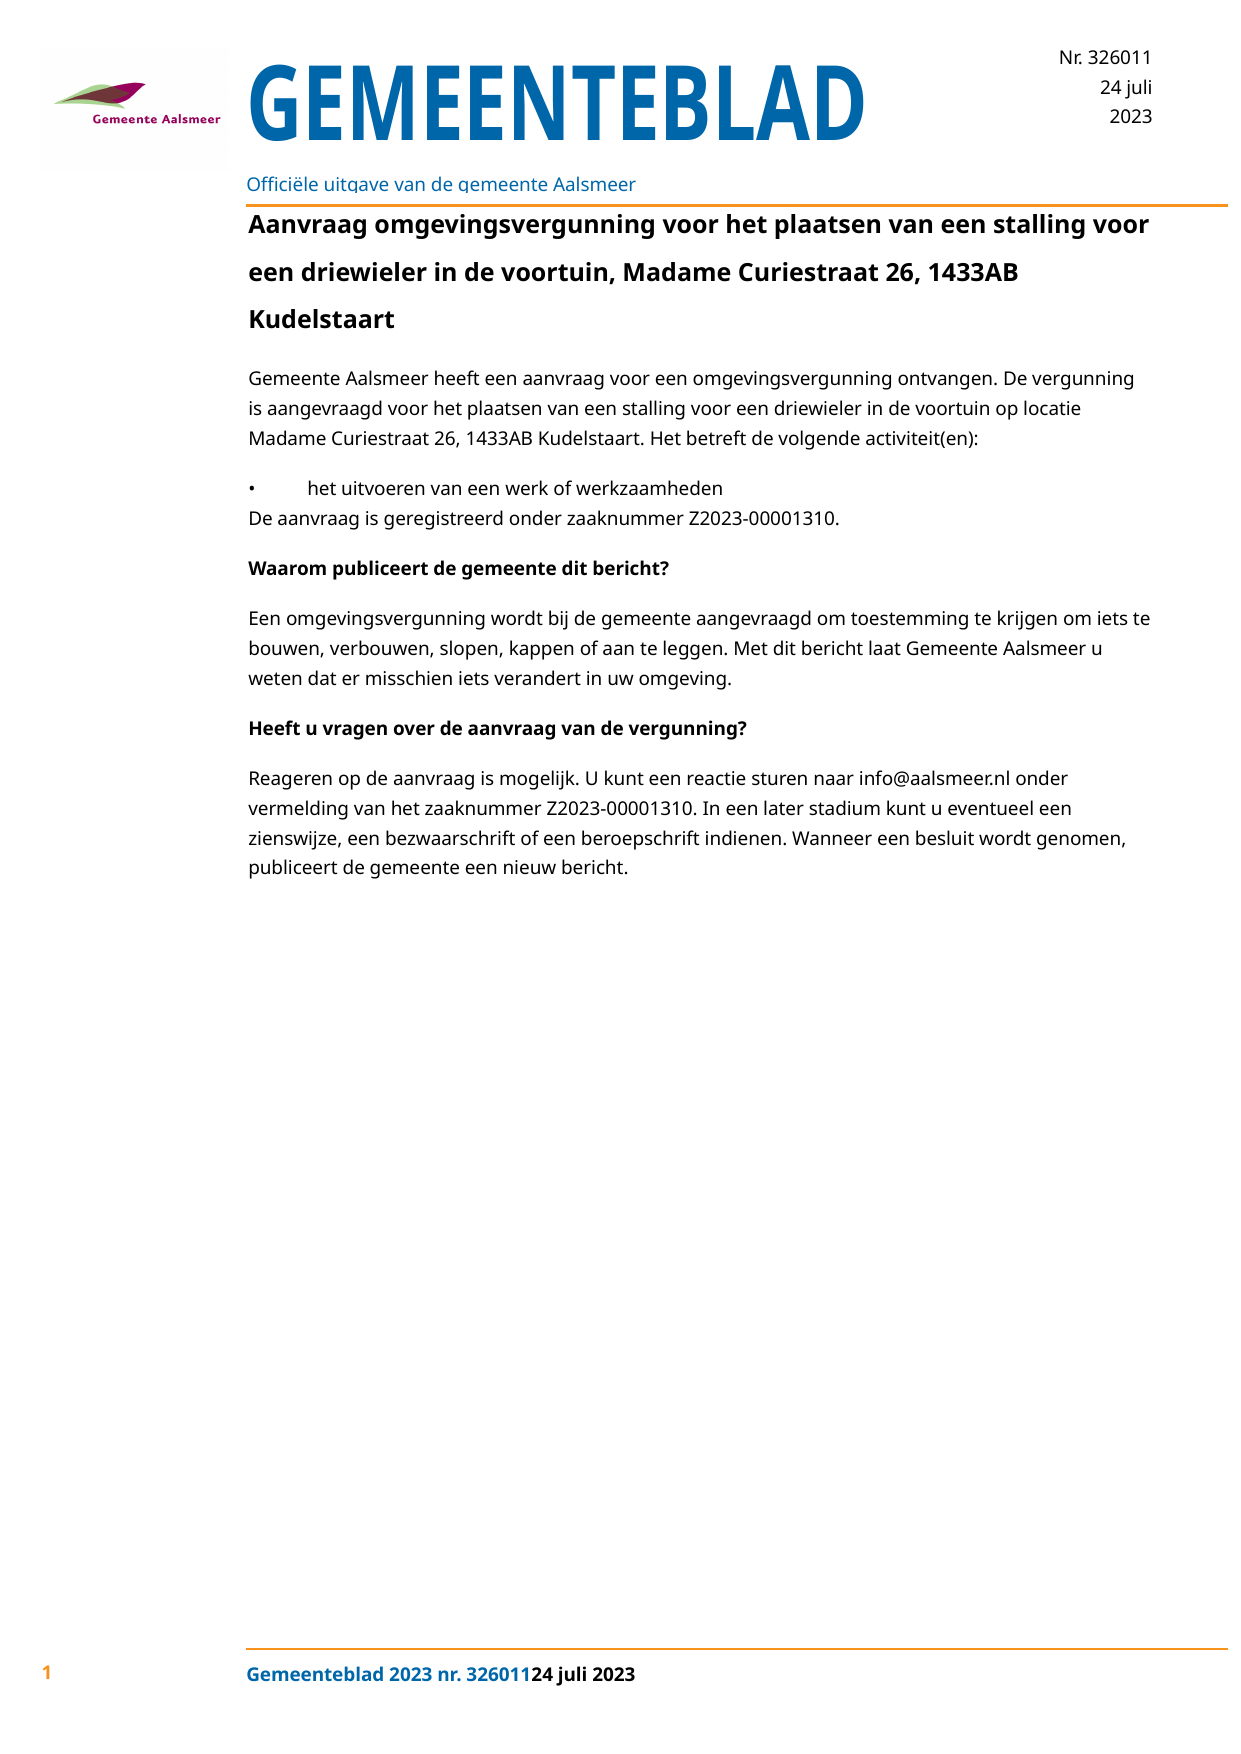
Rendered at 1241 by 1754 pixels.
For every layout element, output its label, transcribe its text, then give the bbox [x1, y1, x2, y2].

text Gemeente Aalsmeer heeft een aanvraag voor een omgevingsvergunning ontvangen. De vergunning is aangevraagd voor het plaatsen van een stalling voor een driewieler in de voortuin op locatie Madame Curiestraat 26, 1433AB Kudelstaart. Het betreft de volgende activiteit(en): [248, 366, 1152, 450]
text Heeft u vragen over de aanvraag van de vergunning? [248, 715, 1152, 741]
text Waarom publiceert de gemeente dit bericht? [248, 555, 1152, 581]
picture [41, 47, 231, 172]
text Een omgevingsvergunning wordt bij de gemeente aangevraagd om toestemming te krijgen om iets te bouwen, verbouwen, slopen, kappen of aan te leggen. Met dit bericht laat Gemeente Aalsmeer u weten dat er misschien iets verandert in uw omgeving. [248, 606, 1152, 690]
text Reageren op de aanvraag is mogelijk. U kunt een reactie sturen naar info@aalsmeer.nl onder vermelding van het zaaknummer Z2023-00001310. In een later stadium kunt u eventueel een zienswijze, een bezwaarschrift of een beroepschrift indienen. Wanneer een besluit wordt genomen, publiceert de gemeente een nieuw bericht. [248, 766, 1152, 880]
text Aanvraag omgevingsvergunning voor het plaatsen van een stalling voor een driewieler in de voortuin, Madame Curiestraat 26, 1433AB Kudelstaart [248, 207, 1152, 336]
list het uitvoeren van een werk of werkzaamheden [248, 475, 1152, 501]
text De aanvraag is geregistreerd onder zaaknummer Z2023-00001310. [248, 505, 1152, 530]
